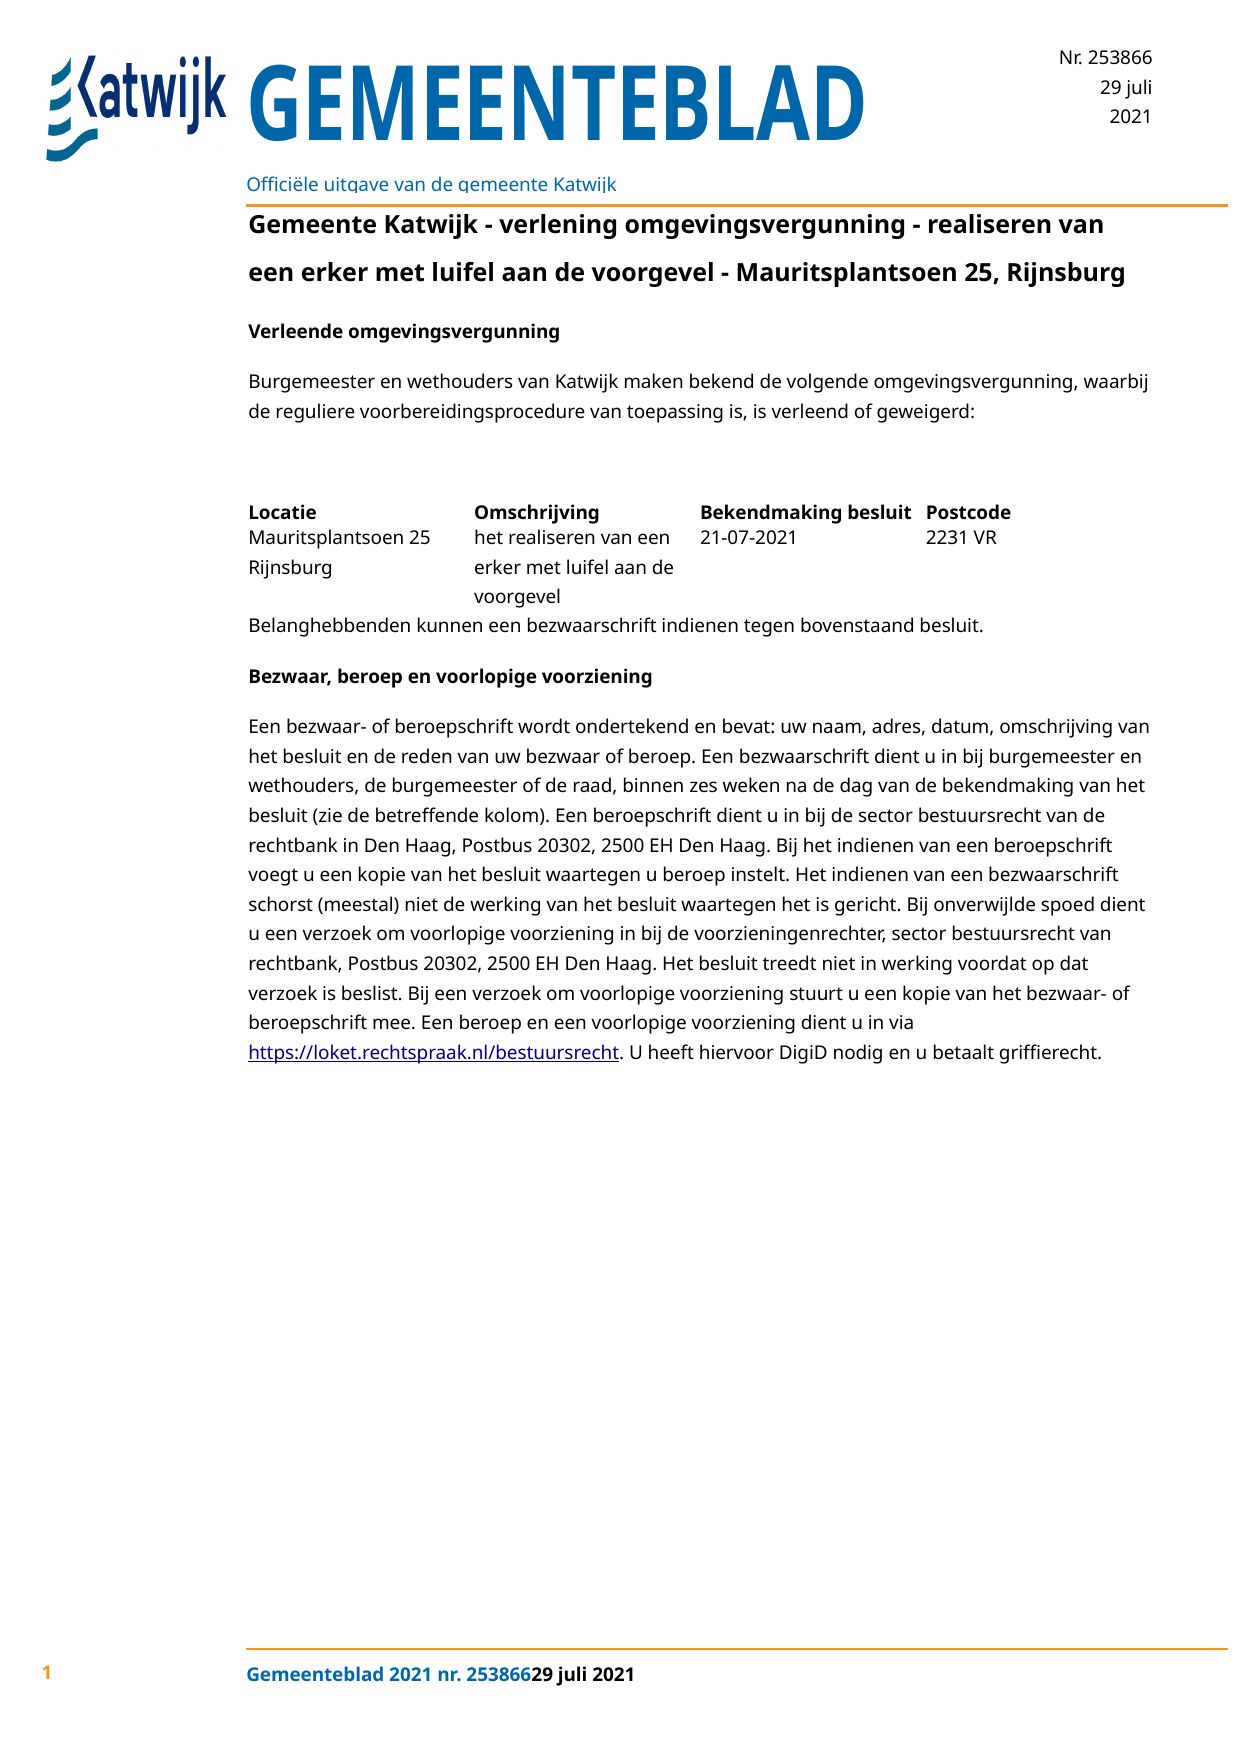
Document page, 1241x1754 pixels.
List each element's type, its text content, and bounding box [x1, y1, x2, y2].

table_header Bekendmaking besluit [700, 499, 926, 524]
table_header Omschrijving [474, 499, 700, 524]
table_cell 2231 VR [926, 525, 1152, 609]
picture [41, 47, 231, 172]
text Burgemeester en wethouders van Katwijk maken bekend de volgende omgevingsvergunning, waarbij de reguliere voorbereidingsprocedure van toepassing is, is verleend of geweigerd: [248, 368, 1152, 424]
table_header Locatie [248, 499, 474, 524]
text Een bezwaar- of beroepschrift wordt ondertekend en bevat: uw naam, adres, datum, omschrijving van het besluit en de reden van uw bezwaar of beroep. Een bezwaarschrift dient u in bij burgemeester en wethouders, de burgemeester of de raad, binnen zes weken na de dag van de bekendmaking van het besluit (zie de betreffende kolom). Een beroepschrift dient u in bij de sector bestuursrecht van de rechtbank in Den Haag, Postbus 20302, 2500 EH Den Haag. Bij het indienen van een beroepschrift voegt u een kopie van het besluit waartegen u beroep instelt. Het indienen van een bezwaarschrift schorst (meestal) niet de werking van het besluit waartegen het is gericht. Bij onverwijlde spoed dient u een verzoek om voorlopige voorziening in bij de voorzieningenrechter, sector bestuursrecht van rechtbank, Postbus 20302, 2500 EH Den Haag. Het besluit treedt niet in werking voordat op dat verzoek is beslist. Bij een verzoek om voorlopige voorziening stuurt u een kopie van het bezwaar- of beroepschrift mee. Een beroep en een voorlopige voorziening dient u in via https://loket.rechtspraak.nl/bestuursrecht. U heeft hiervoor DigiD nodig en u betaalt griffierecht. [248, 713, 1152, 1065]
text Verleende omgevingsvergunning [248, 318, 1152, 344]
text Gemeente Katwijk - verlening omgevingsvergunning - realiseren van een erker met luifel aan de voorgevel - Mauritsplantsoen 25, Rijnsburg [248, 207, 1152, 288]
text Belanghebbenden kunnen een bezwaarschrift indienen tegen bovenstaand besluit. [248, 613, 1152, 638]
text Bezwaar, beroep en voorlopige voorziening [248, 663, 1152, 689]
table_cell het realiseren van een erker met luifel aan de voorgevel [474, 525, 700, 609]
table_header Postcode [926, 499, 1152, 524]
table_cell 21-07-2021 [700, 525, 926, 609]
table_cell Mauritsplantsoen 25 Rijnsburg [248, 525, 474, 609]
